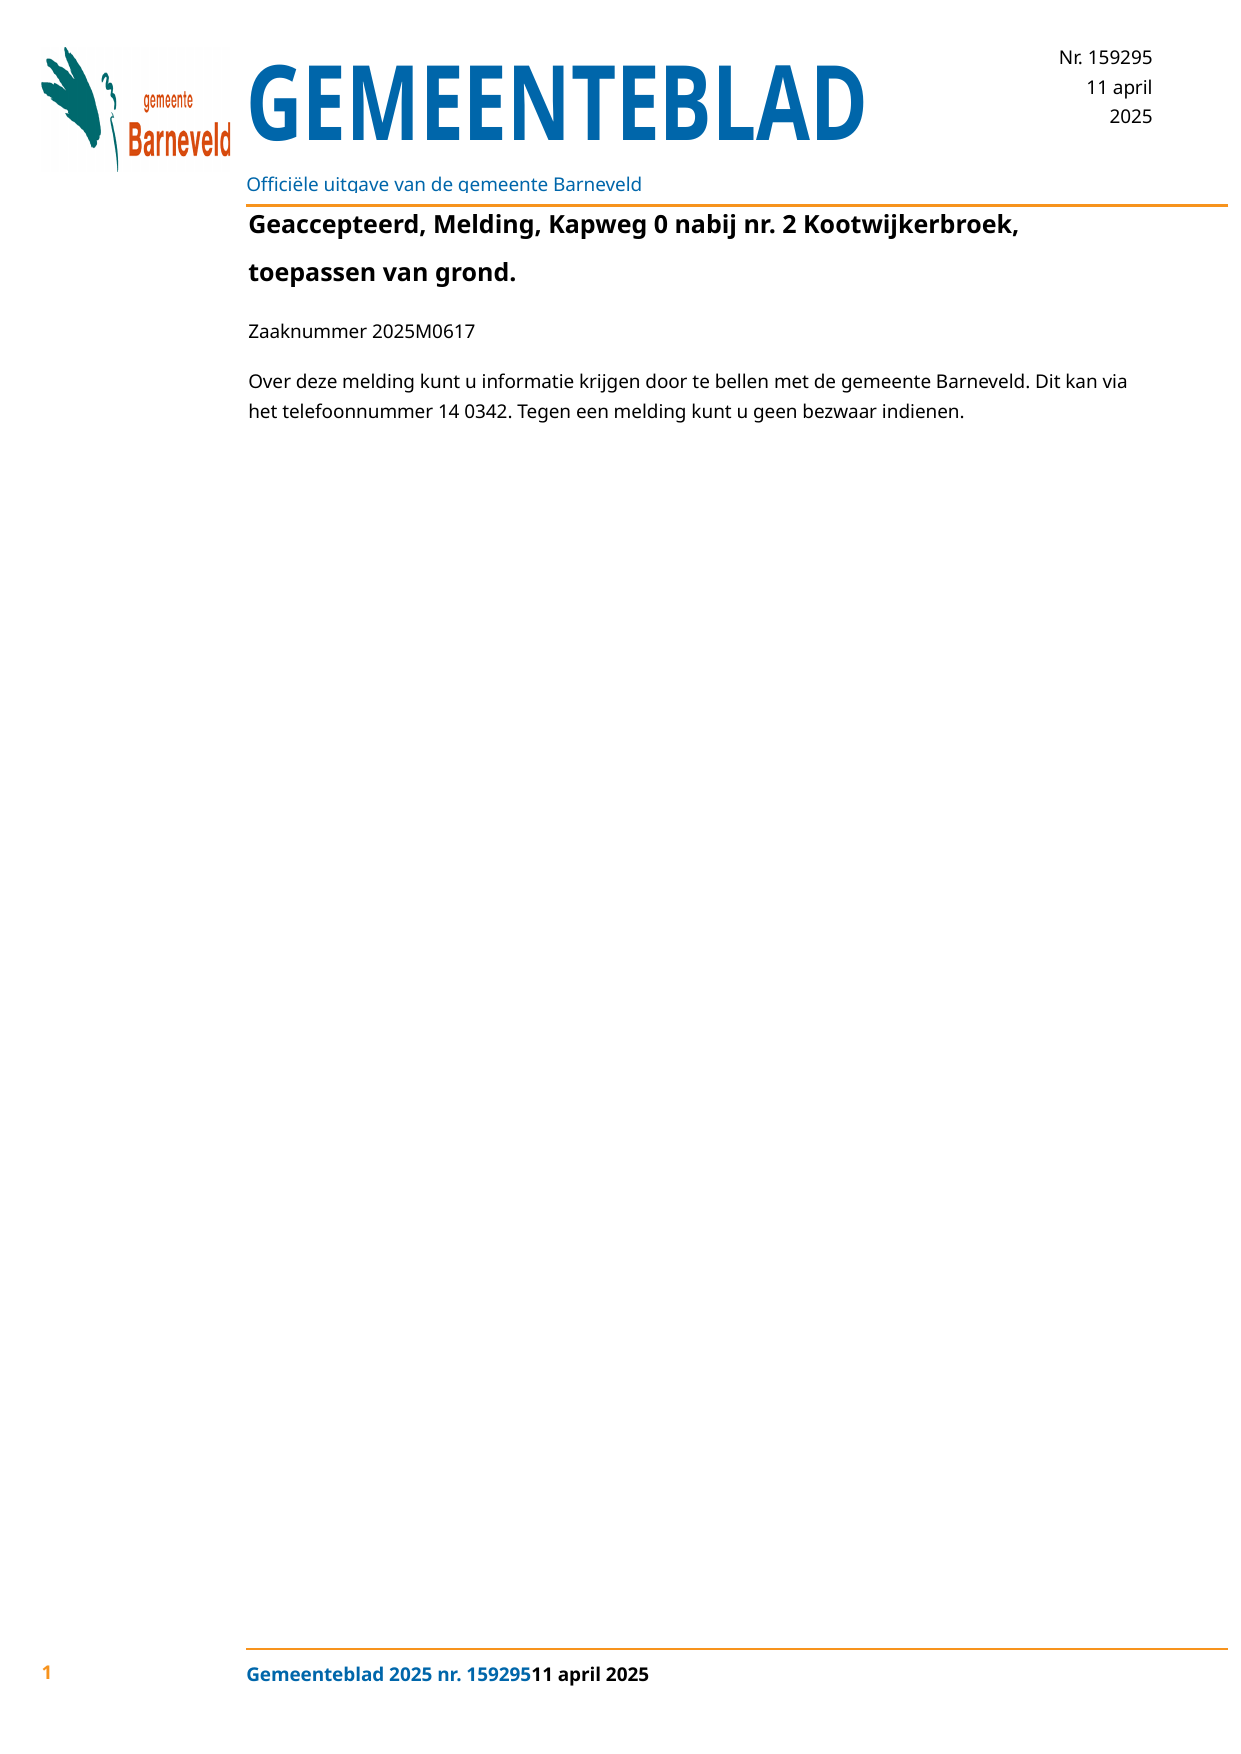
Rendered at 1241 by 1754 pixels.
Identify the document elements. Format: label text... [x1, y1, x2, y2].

picture [41, 47, 231, 172]
text Geaccepteerd, Melding, Kapweg 0 nabij nr. 2 Kootwijkerbroek, toepassen van grond. [248, 207, 1152, 288]
text Zaaknummer 2025M0617 [248, 318, 1152, 344]
text Over deze melding kunt u informatie krijgen door te bellen met de gemeente Barneveld. Dit kan via het telefoonnummer 14 0342. Tegen een melding kunt u geen bezwaar indienen. [248, 368, 1152, 424]
